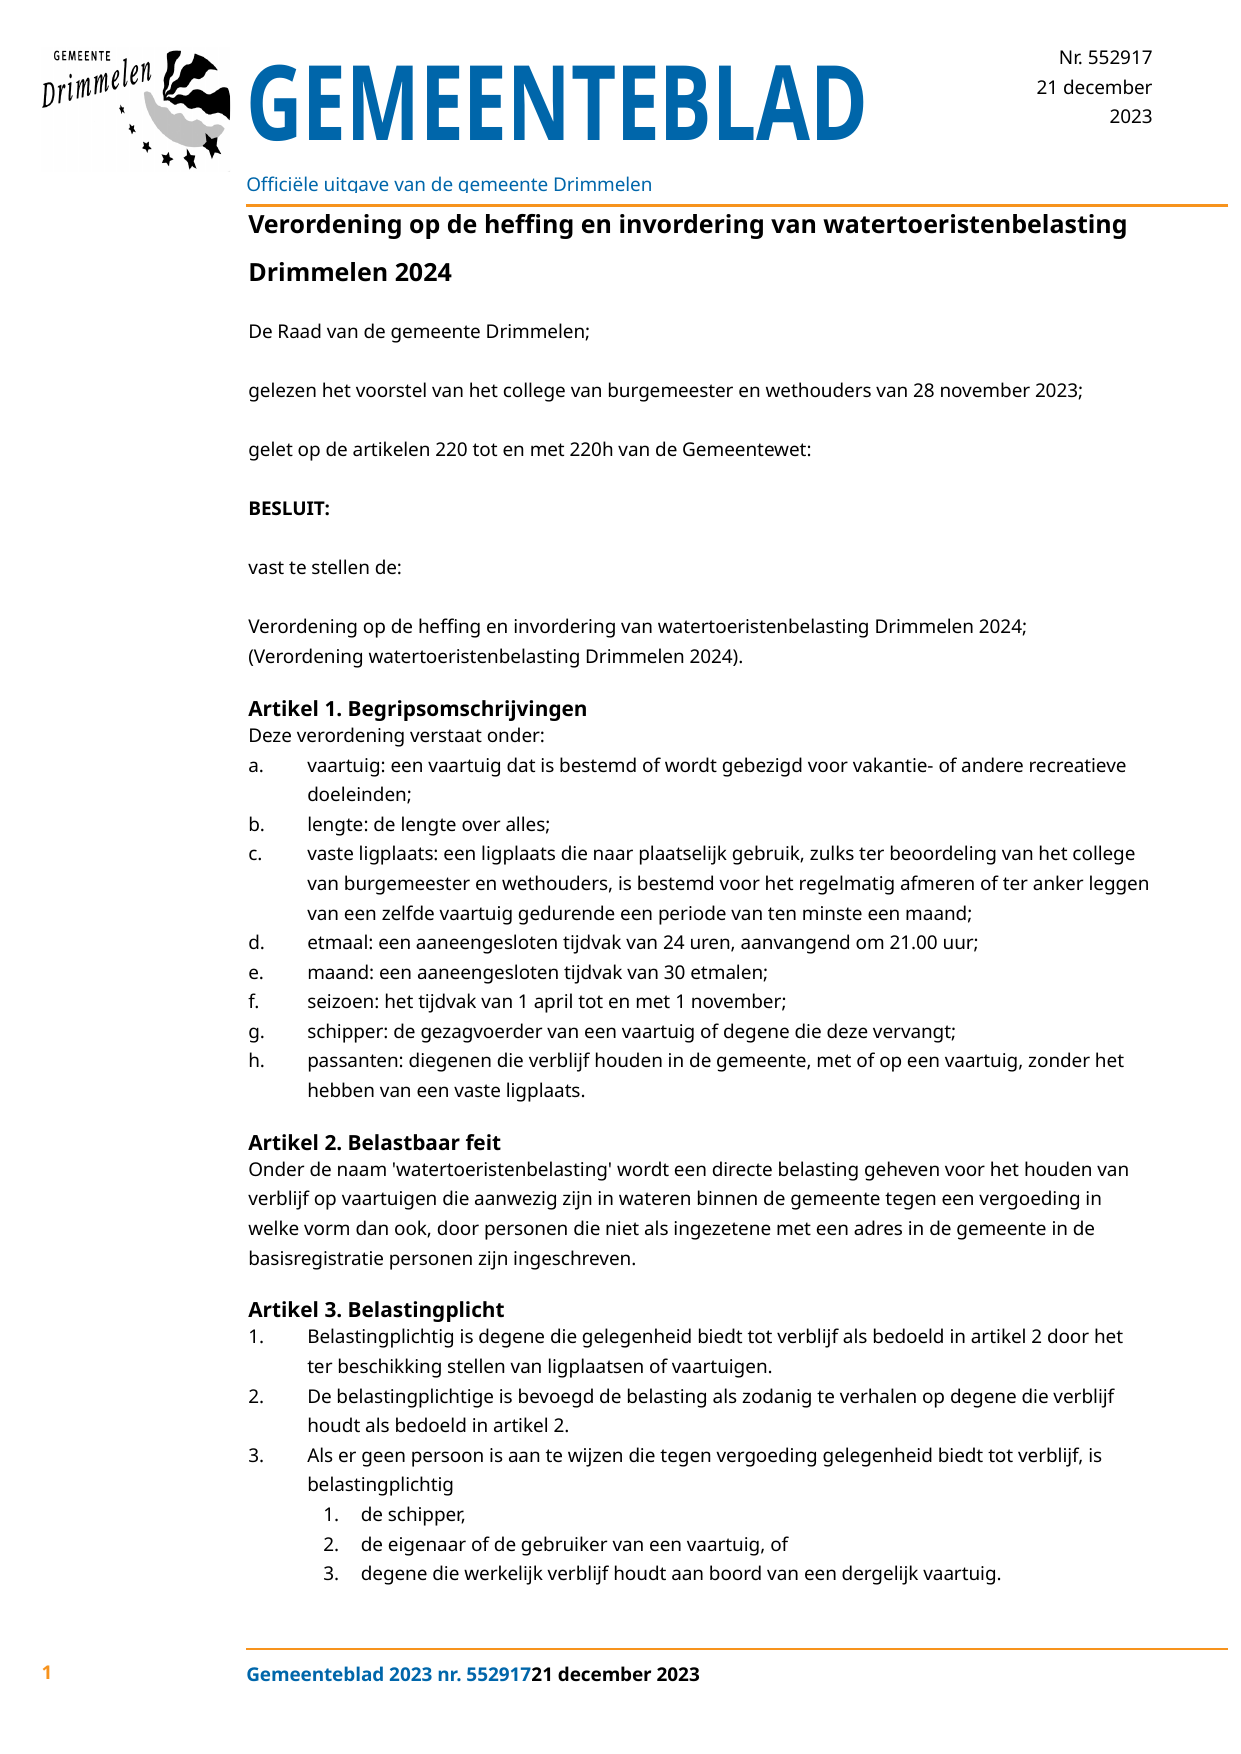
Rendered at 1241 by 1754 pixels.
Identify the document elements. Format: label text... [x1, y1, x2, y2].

text gelet op de artikelen 220 tot en met 220h van de Gemeentewet: [248, 436, 1152, 462]
text (Verordening watertoeristenbelasting Drimmelen 2024). [248, 643, 1152, 669]
list seizoen: het tijdvak van 1 april tot en met 1 november; [248, 988, 1152, 1014]
text gelezen het voorstel van het college van burgemeester en wethouders van 28 november 2023; [248, 377, 1152, 403]
list De belastingplichtige is bevoegd de belasting als zodanig te verhalen op degene die verblijf houdt als bedoeld in artikel 2. [248, 1383, 1152, 1438]
list lengte: de lengte over alles; [248, 811, 1152, 837]
list Belastingplichtig is degene die gelegenheid biedt tot verblijf als bedoeld in artikel 2 door het ter beschikking stellen van ligplaatsen of vaartuigen. [248, 1324, 1152, 1379]
text Artikel 3. Belastingplicht [248, 1295, 1152, 1324]
text BESLUIT: [248, 495, 1152, 521]
list Als er geen persoon is aan te wijzen die tegen vergoeding gelegenheid biedt tot verblijf, is belastingplichtig [248, 1442, 1152, 1497]
list de eigenaar of de gebruiker van een vaartuig, of [323, 1531, 1152, 1556]
text Onder de naam 'watertoeristenbelasting' wordt een directe belasting geheven voor het houden van verblijf op vaartuigen die aanwezig zijn in wateren binnen de gemeente tegen een vergoeding in welke vorm dan ook, door personen die niet als ingezetene met een adres in de gemeente in de basisregistratie personen zijn ingeschreven. [248, 1156, 1152, 1271]
list de schipper, [323, 1501, 1152, 1527]
picture [41, 47, 231, 172]
text Verordening op de heffing en invordering van watertoeristenbelasting Drimmelen 2024; [248, 614, 1152, 639]
list vaartuig: een vaartuig dat is bestemd of wordt gebezigd voor vakantie- of andere recreatieve doeleinden; [248, 752, 1152, 807]
list etmaal: een aaneengesloten tijdvak van 24 uren, aanvangend om 21.00 uur; [248, 929, 1152, 955]
text Deze verordening verstaat onder: [248, 722, 1152, 748]
list vaste ligplaats: een ligplaats die naar plaatselijk gebruik, zulks ter beoordeling van het college van burgemeester en wethouders, is bestemd voor het regelmatig afmeren of ter anker leggen van een zelfde vaartuig gedurende een periode van ten minste een maand; [248, 841, 1152, 925]
text Artikel 1. Begripsomschrijvingen [248, 694, 1152, 722]
text vast te stellen de: [248, 554, 1152, 580]
list maand: een aaneengesloten tijdvak van 30 etmalen; [248, 959, 1152, 984]
text De Raad van de gemeente Drimmelen; [248, 318, 1152, 344]
text Verordening op de heffing en invordering van watertoeristenbelasting Drimmelen 2024 [248, 207, 1152, 288]
text Artikel 2. Belastbaar feit [248, 1128, 1152, 1156]
list degene die werkelijk verblijf houdt aan boord van een dergelijk vaartuig. [323, 1560, 1152, 1586]
list passanten: diegenen die verblijf houden in de gemeente, met of op een vaartuig, zonder het hebben van een vaste ligplaats. [248, 1048, 1152, 1103]
list schipper: de gezagvoerder van een vaartuig of degene die deze vervangt; [248, 1018, 1152, 1044]
